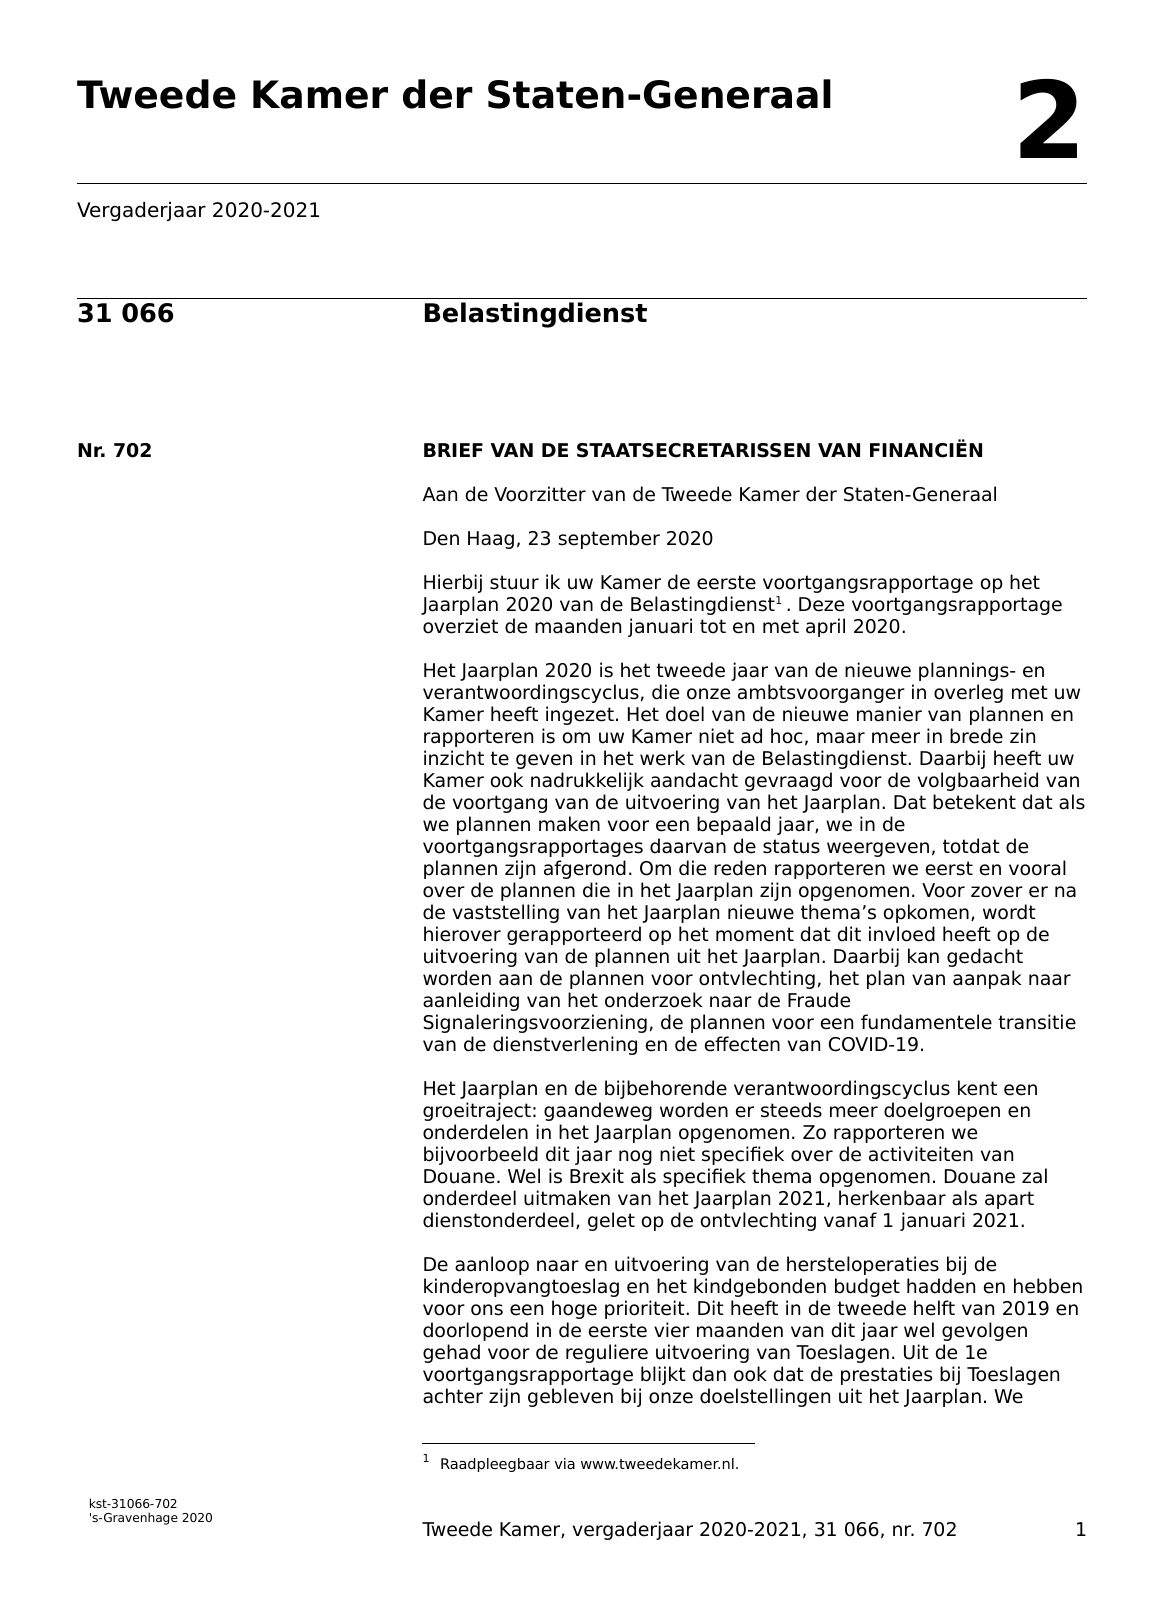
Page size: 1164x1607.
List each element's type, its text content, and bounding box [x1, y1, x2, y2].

text Hierbij stuur ik uw Kamer de eerste voortgangsrapportage op het Jaarplan 2020 van de Belastingdienst. Deze voortgangsrapportage overziet de maanden januari tot en met april 2020. [422, 572, 1087, 638]
text Het Jaarplan 2020 is het tweede jaar van de nieuwe plannings- en verantwoordingscyclus, die onze ambtsvoorganger in overleg met uw Kamer heeft ingezet. Het doel van de nieuwe manier van plannen en rapporteren is om uw Kamer niet ad hoc, maar meer in brede zin inzicht te geven in het werk van de Belastingdienst. Daarbij heeft uw Kamer ook nadrukkelijk aandacht gevraagd voor de volgbaarheid van de voortgang van de uitvoering van het Jaarplan. Dat betekent dat als we plannen maken voor een bepaald jaar, we in de voortgangsrapportages daarvan de status weergeven, totdat de plannen zijn afgerond. Om die reden rapporteren we eerst en vooral over de plannen die in het Jaarplan zijn opgenomen. Voor zover er na de vaststelling van het Jaarplan nieuwe thema’s opkomen, wordt hierover gerapporteerd op het moment dat dit invloed heeft op de uitvoering van de plannen uit het Jaarplan. Daarbij kan gedacht worden aan de plannen voor ontvlechting, het plan van aanpak naar aanleiding van het onderzoek naar de Fraude Signaleringsvoorziening, de plannen voor een fundamentele transitie van de dienstverlening en de effecten van COVID-19. [422, 660, 1087, 1056]
text kst-31066-702 [88, 1497, 323, 1511]
text 's-Gravenhage 2020 [88, 1511, 323, 1525]
subtitle 31 066 Belastingdienst [77, 299, 1087, 329]
text Aan de Voorzitter van de Tweede Kamer der Staten-Generaal [422, 484, 1087, 506]
text Den Haag, 23 september 2020 [422, 528, 1087, 550]
table_cell Vergaderjaar 2020-2021 [77, 184, 1087, 298]
table_header 2 [886, 59, 1087, 183]
subtitle Nr. 702 BRIEF VAN DE STAATSECRETARISSEN VAN FINANCIËN [77, 440, 1087, 462]
text Raadpleegbaar via www.tweedekamer.nl. [422, 1452, 1087, 1474]
text Het Jaarplan en de bijbehorende verantwoordingscyclus kent een groeitraject: gaandeweg worden er steeds meer doelgroepen en onderdelen in het Jaarplan opgenomen. Zo rapporteren we bijvoorbeeld dit jaar nog niet specifiek over de activiteiten van Douane. Wel is Brexit als specifiek thema opgenomen. Douane zal onderdeel uitmaken van het Jaarplan 2021, herkenbaar als apart dienstonderdeel, gelet op de ontvlechting vanaf 1 januari 2021. [422, 1078, 1087, 1232]
text De aanloop naar en uitvoering van de hersteloperaties bij de kinderopvangtoeslag en het kindgebonden budget hadden en hebben voor ons een hoge prioriteit. Dit heeft in de tweede helft van 2019 en doorlopend in de eerste vier maanden van dit jaar wel gevolgen gehad voor de reguliere uitvoering van Toeslagen. Uit de 1e voortgangsrapportage blijkt dan ook dat de prestaties bij Toeslagen achter zijn gebleven bij onze doelstellingen uit het Jaarplan. We [422, 1254, 1087, 1408]
table_header Tweede Kamer der Staten-Generaal [77, 59, 886, 183]
